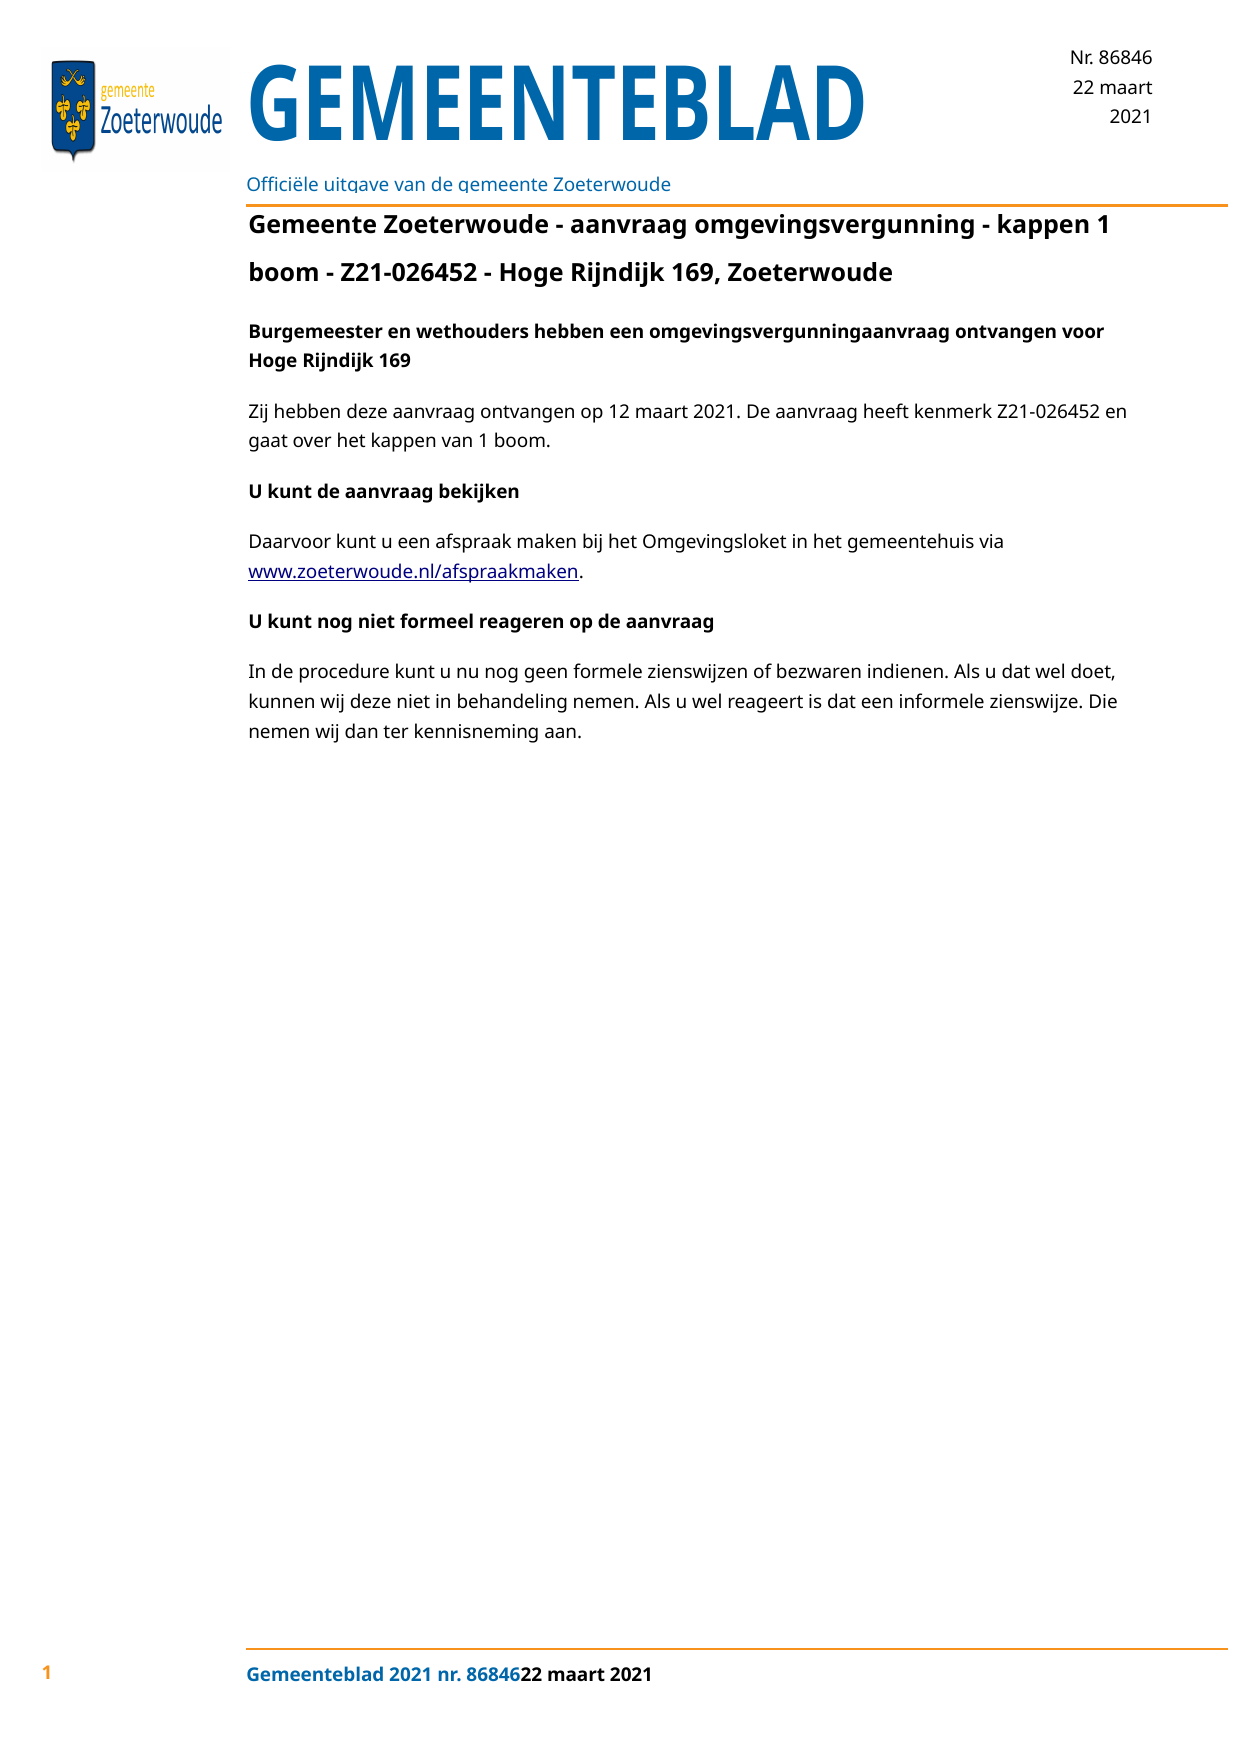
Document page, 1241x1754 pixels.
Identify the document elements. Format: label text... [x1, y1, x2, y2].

text In de procedure kunt u nu nog geen formele zienswijzen of bezwaren indienen. Als u dat wel doet, kunnen wij deze niet in behandeling nemen. Als u wel reageert is dat een informele zienswijze. Die nemen wij dan ter kennisneming aan. [248, 659, 1152, 744]
text Daarvoor kunt u een afspraak maken bij het Omgevingsloket in het gemeentehuis via www.zoeterwoude.nl/afspraakmaken. [248, 528, 1152, 584]
text Burgemeester en wethouders hebben een omgevingsvergunningaanvraag ontvangen voor Hoge Rijndijk 169 [248, 318, 1152, 373]
text Zij hebben deze aanvraag ontvangen op 12 maart 2021. De aanvraag heeft kenmerk Z21-026452 en gaat over het kappen van 1 boom. [248, 398, 1152, 453]
text U kunt nog niet formeel reageren op de aanvraag [248, 608, 1152, 634]
picture [41, 47, 231, 172]
text Gemeente Zoeterwoude - aanvraag omgevingsvergunning - kappen 1 boom - Z21-026452 - Hoge Rijndijk 169, Zoeterwoude [248, 207, 1152, 288]
text U kunt de aanvraag bekijken [248, 478, 1152, 504]
